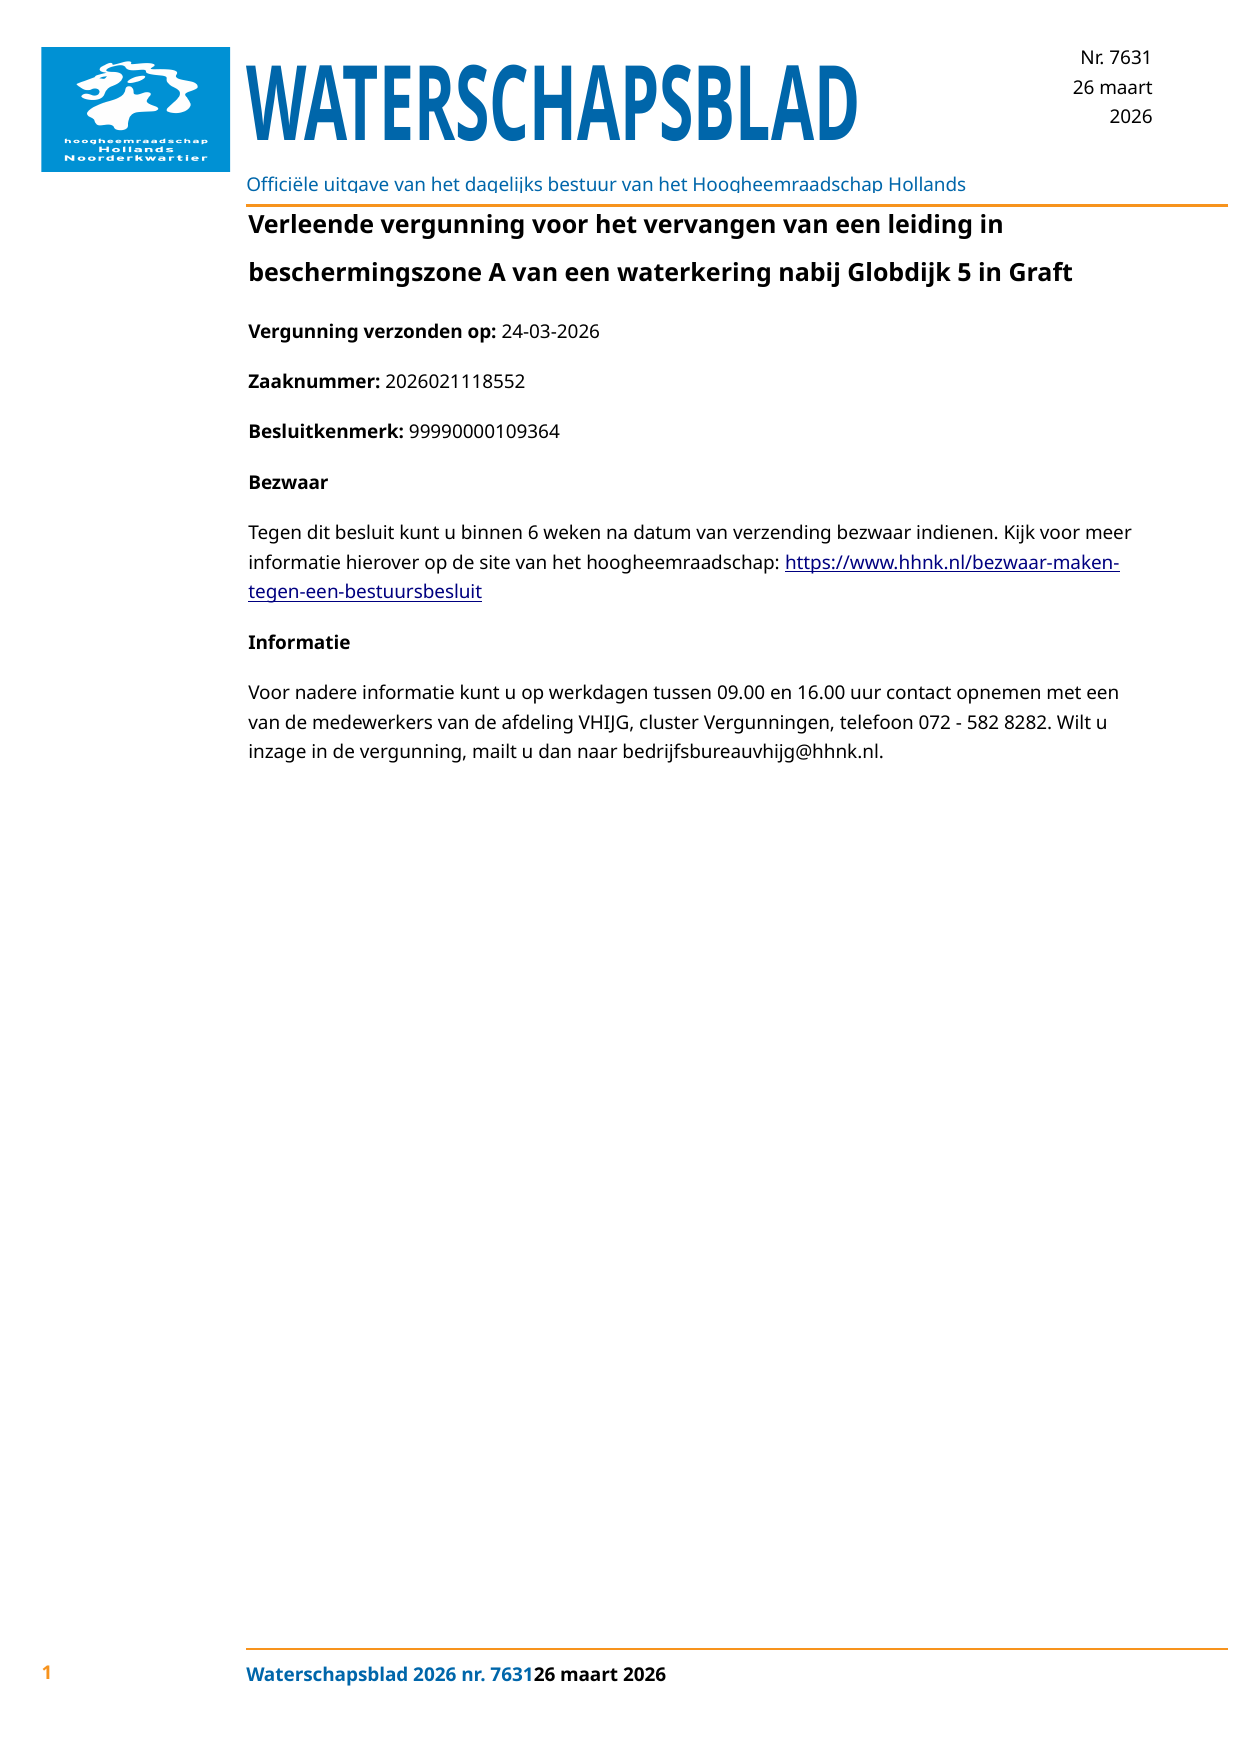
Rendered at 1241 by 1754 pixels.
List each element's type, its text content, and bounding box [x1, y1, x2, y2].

text Zaaknummer: 2026021118552 [248, 368, 1152, 394]
text Voor nadere informatie kunt u op werkdagen tussen 09.00 en 16.00 uur contact opnemen met een van de medewerkers van de afdeling VHIJG, cluster Vergunningen, telefoon 072 - 582 8282. Wilt u inzage in de vergunning, mailt u dan naar bedrijfsbureauvhijg@hhnk.nl. [248, 679, 1152, 764]
picture [78, 64, 122, 99]
picture [118, 62, 197, 112]
text Tegen dit besluit kunt u binnen 6 weken na datum van verzending bezwaar indienen. Kijk voor meer informatie hierover op de site van het hoogheemraadschap: https://www.hhnk.nl/bezwaar-maken-tegen-een-bestuursbesluit [248, 519, 1152, 604]
text Verleende vergunning voor het vervangen van een leiding in beschermingszone A van een waterkering nabij Globdijk 5 in Graft [248, 207, 1152, 288]
text Bezwaar [248, 469, 1152, 495]
text Besluitkenmerk: 99990000109364 [248, 419, 1152, 444]
text Vergunning verzonden op: 24-03-2026 [248, 318, 1152, 344]
text Informatie [248, 629, 1152, 655]
picture [129, 76, 144, 82]
picture [88, 87, 157, 130]
